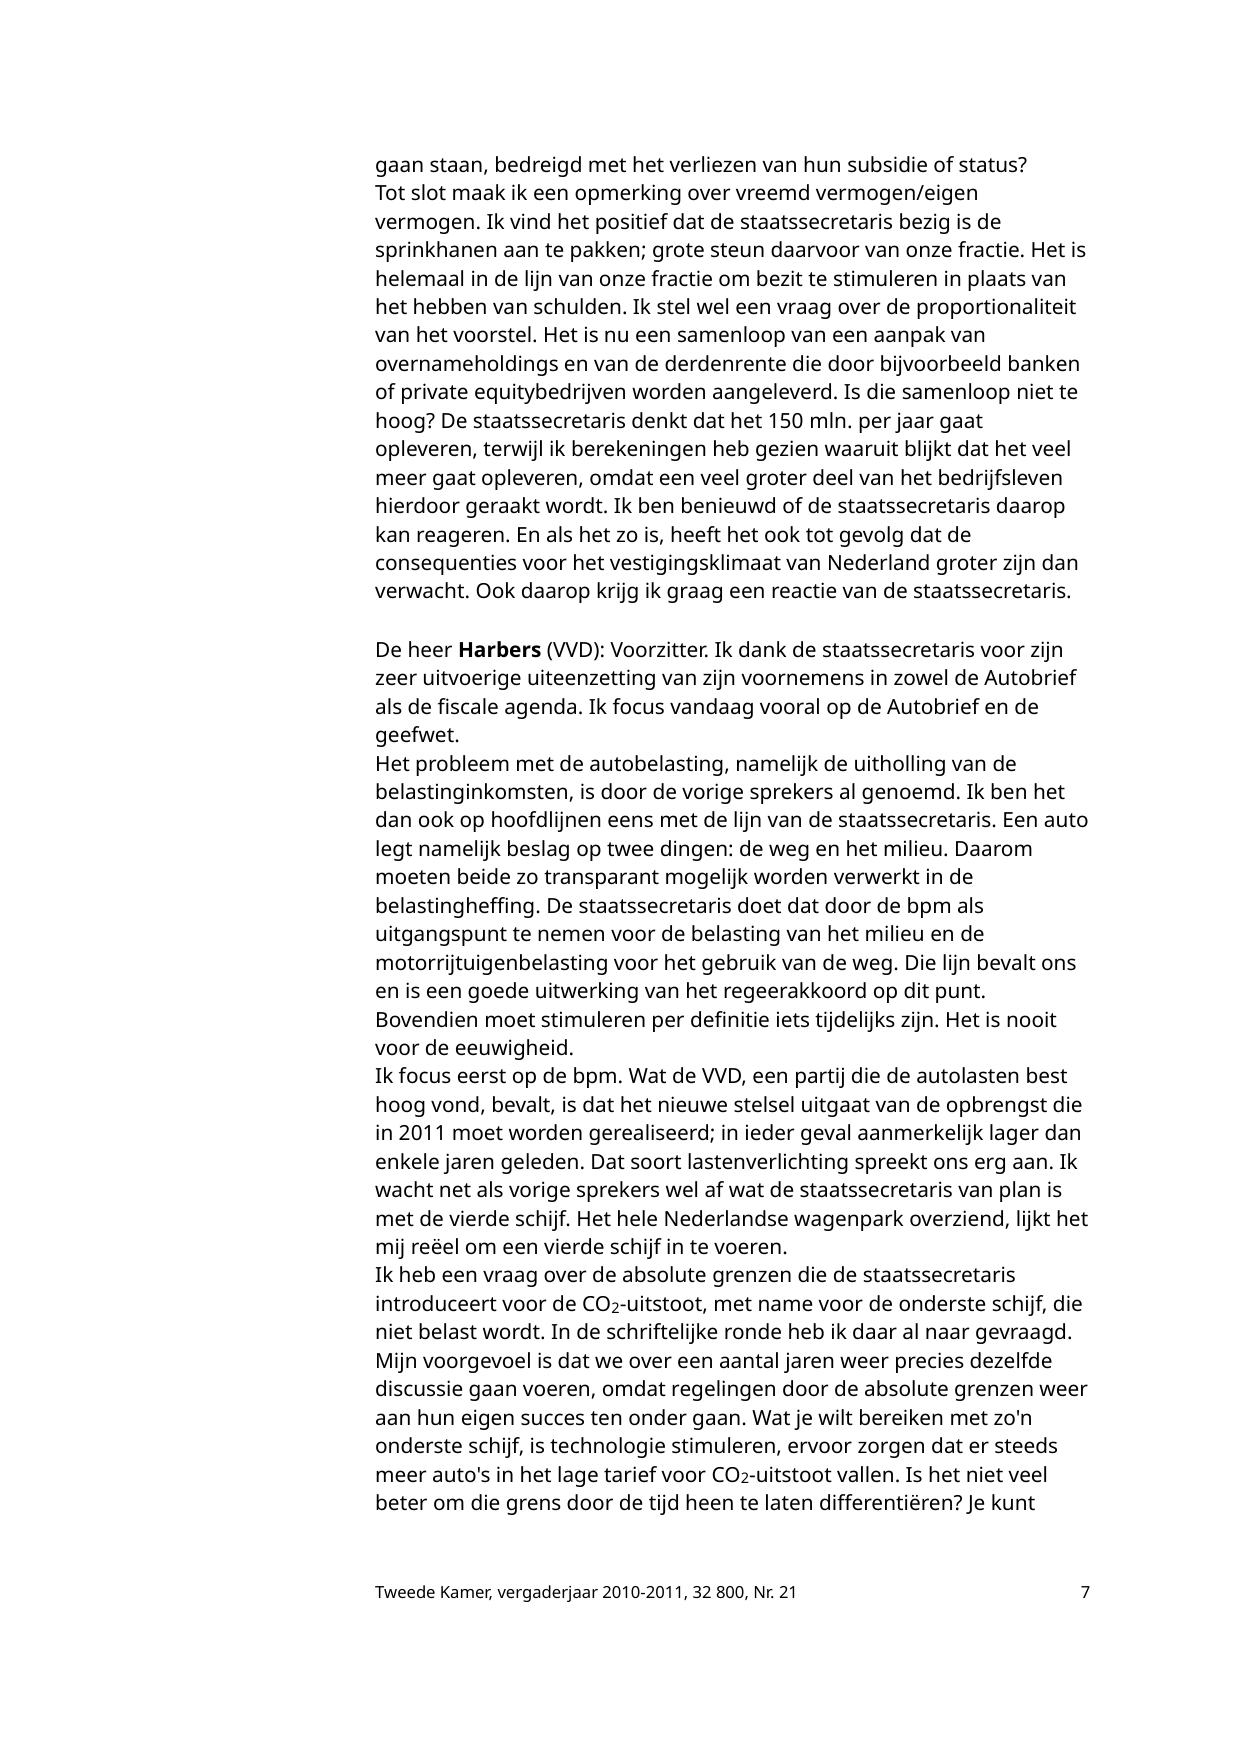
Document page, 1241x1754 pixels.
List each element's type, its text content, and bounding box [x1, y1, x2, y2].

text De heer Harbers (VVD): Voorzitter. Ik dank de staatssecretaris voor zijn zeer uitvoerige uiteenzetting van zijn voornemens in zowel de Autobrief als de fiscale agenda. Ik focus vandaag vooral op de Autobrief en de geefwet. [375, 635, 1090, 749]
text Tot slot maak ik een opmerking over vreemd vermogen/eigen vermogen. Ik vind het positief dat de staatssecretaris bezig is de sprinkhanen aan te pakken; grote steun daarvoor van onze fractie. Het is helemaal in de lijn van onze fractie om bezit te stimuleren in plaats van het hebben van schulden. Ik stel wel een vraag over de proportionaliteit van het voorstel. Het is nu een samenloop van een aanpak van overnameholdings en van de derdenrente die door bijvoorbeeld banken of private equitybedrijven worden aangeleverd. Is die samenloop niet te hoog? De staatssecretaris denkt dat het 150 mln. per jaar gaat opleveren, terwijl ik berekeningen heb gezien waaruit blijkt dat het veel meer gaat opleveren, omdat een veel groter deel van het bedrijfsleven hierdoor geraakt wordt. Ik ben benieuwd of de staatssecretaris daarop kan reageren. En als het zo is, heeft het ook tot gevolg dat de consequenties voor het vestigingsklimaat van Nederland groter zijn dan verwacht. Ook daarop krijg ik graag een reactie van de staatssecretaris. [375, 178, 1090, 605]
text Het probleem met de autobelasting, namelijk de uitholling van de belastinginkomsten, is door de vorige sprekers al genoemd. Ik ben het dan ook op hoofdlijnen eens met de lijn van de staatssecretaris. Een auto legt namelijk beslag op twee dingen: de weg en het milieu. Daarom moeten beide zo transparant mogelijk worden verwerkt in de belastingheffing. De staatssecretaris doet dat door de bpm als uitgangspunt te nemen voor de belasting van het milieu en de motorrijtuigenbelasting voor het gebruik van de weg. Die lijn bevalt ons en is een goede uitwerking van het regeerakkoord op dit punt. Bovendien moet stimuleren per definitie iets tijdelijks zijn. Het is nooit voor de eeuwigheid. [375, 749, 1090, 1062]
text Ik focus eerst op de bpm. Wat de VVD, een partij die de autolasten best hoog vond, bevalt, is dat het nieuwe stelsel uitgaat van de opbrengst die in 2011 moet worden gerealiseerd; in ieder geval aanmerkelijk lager dan enkele jaren geleden. Dat soort lastenverlichting spreekt ons erg aan. Ik wacht net als vorige sprekers wel af wat de staatssecretaris van plan is met de vierde schijf. Het hele Nederlandse wagenpark overziend, lijkt het mij reëel om een vierde schijf in te voeren. [375, 1062, 1090, 1261]
text gaan staan, bedreigd met het verliezen van hun subsidie of status? [375, 150, 1090, 178]
text Ik heb een vraag over de absolute grenzen die de staatssecretaris introduceert voor de CO2-uitstoot, met name voor de onderste schijf, die niet belast wordt. In de schriftelijke ronde heb ik daar al naar gevraagd. Mijn voorgevoel is dat we over een aantal jaren weer precies dezelfde discussie gaan voeren, omdat regelingen door de absolute grenzen weer aan hun eigen succes ten onder gaan. Wat je wilt bereiken met zo'n onderste schijf, is technologie stimuleren, ervoor zorgen dat er steeds meer auto's in het lage tarief voor CO2-uitstoot vallen. Is het niet veel beter om die grens door de tijd heen te laten differentiëren? Je kunt [375, 1261, 1090, 1517]
